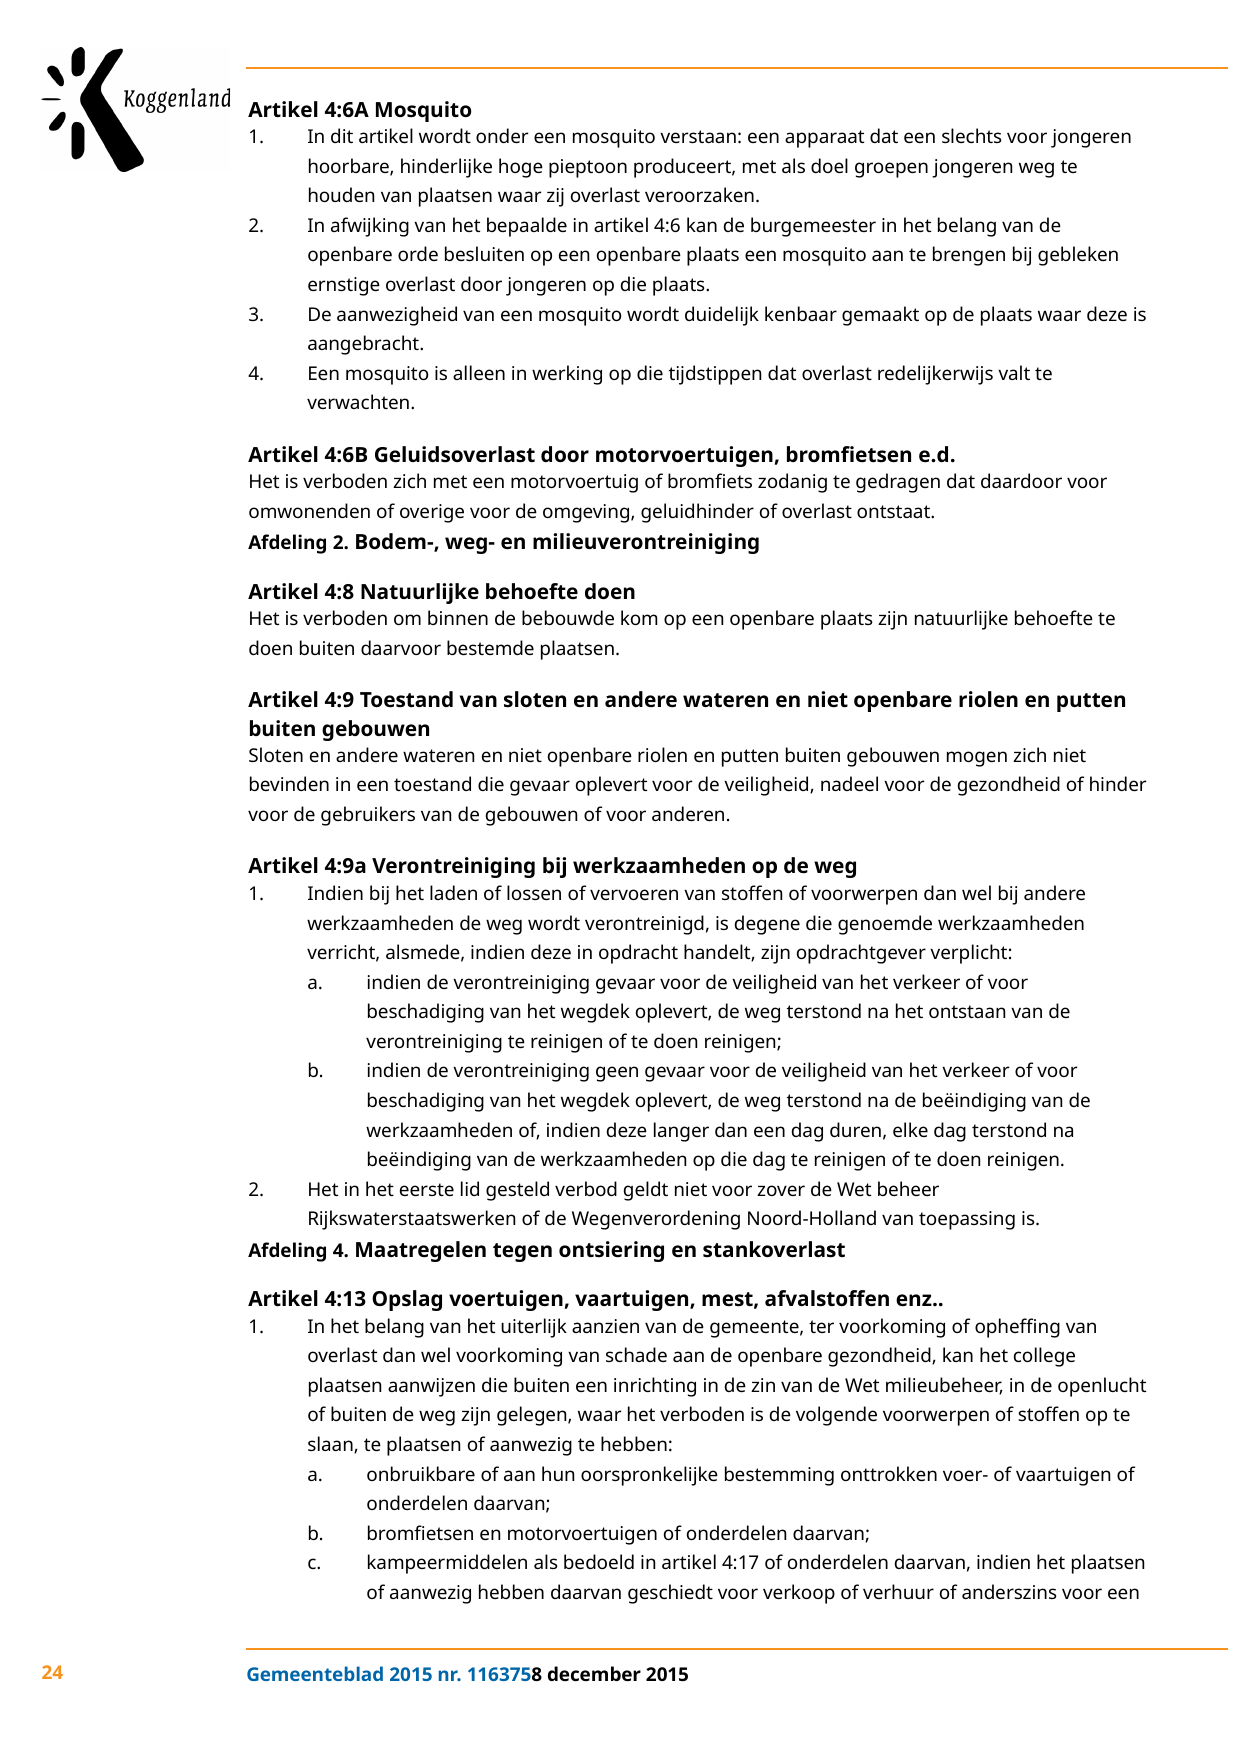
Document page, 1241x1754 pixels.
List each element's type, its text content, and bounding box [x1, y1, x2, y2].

picture [41, 47, 231, 172]
text Artikel 4:13 Opslag voertuigen, vaartuigen, mest, afvalstoffen enz.. [248, 1284, 1152, 1313]
list bromfietsen en motorvoertuigen of onderdelen daarvan; [307, 1520, 1152, 1546]
text Afdeling 4. Maatregelen tegen ontsiering en stankoverlast [248, 1235, 1152, 1263]
list indien de verontreiniging gevaar voor de veiligheid van het verkeer of voor beschadiging van het wegdek oplevert, de weg terstond na het ontstaan van de verontreiniging te reinigen of te doen reinigen; [307, 969, 1152, 1054]
text Afdeling 2. Bodem-, weg- en milieuverontreiniging [248, 527, 1152, 556]
text Artikel 4:6A Mosquito [248, 95, 1152, 123]
text Artikel 4:8 Natuurlijke behoefte doen [248, 577, 1152, 605]
text Artikel 4:9a Verontreiniging bij werkzaamheden op de weg [248, 852, 1152, 880]
list In het belang van het uiterlijk aanzien van de gemeente, ter voorkoming of opheffing van overlast dan wel voorkoming van schade aan de openbare gezondheid, kan het college plaatsen aanwijzen die buiten een inrichting in de zin van de Wet milieubeheer, in de openlucht of buiten de weg zijn gelegen, waar het verboden is de volgende voorwerpen of stoffen op te slaan, te plaatsen of aanwezig te hebben: [248, 1313, 1152, 1457]
text Het is verboden om binnen de bebouwde kom op een openbare plaats zijn natuurlijke behoefte te doen buiten daarvoor bestemde plaatsen. [248, 605, 1152, 661]
text Artikel 4:6B Geluidsoverlast door motorvoertuigen, bromfietsen e.d. [248, 440, 1152, 468]
list In afwijking van het bepaalde in artikel 4:6 kan de burgemeester in het belang van de openbare orde besluiten op een openbare plaats een mosquito aan te brengen bij gebleken ernstige overlast door jongeren op die plaats. [248, 212, 1152, 297]
text Sloten en andere wateren en niet openbare riolen en putten buiten gebouwen mogen zich niet bevinden in een toestand die gevaar oplevert voor de veiligheid, nadeel voor de gezondheid of hinder voor de gebruikers van de gebouwen of voor anderen. [248, 742, 1152, 827]
text Artikel 4:9 Toestand van sloten en andere wateren en niet openbare riolen en putten buiten gebouwen [248, 685, 1152, 742]
list indien de verontreiniging geen gevaar voor de veiligheid van het verkeer of voor beschadiging van het wegdek oplevert, de weg terstond na de beëindiging van de werkzaamheden of, indien deze langer dan een dag duren, elke dag terstond na beëindiging van de werkzaamheden op die dag te reinigen of te doen reinigen. [307, 1058, 1152, 1172]
list Indien bij het laden of lossen of vervoeren van stoffen of voorwerpen dan wel bij andere werkzaamheden de weg wordt verontreinigd, is degene die genoemde werkzaamheden verricht, alsmede, indien deze in opdracht handelt, zijn opdrachtgever verplicht: [248, 880, 1152, 965]
text Het is verboden zich met een motorvoertuig of bromfiets zodanig te gedragen dat daardoor voor omwonenden of overige voor de omgeving, geluidhinder of overlast ontstaat. [248, 468, 1152, 524]
list Het in het eerste lid gesteld verbod geldt niet voor zover de Wet beheer Rijkswaterstaatswerken of de Wegenverordening Noord-Holland van toepassing is. [248, 1176, 1152, 1231]
list onbruikbare of aan hun oorspronkelijke bestemming onttrokken voer- of vaartuigen of onderdelen daarvan; [307, 1461, 1152, 1516]
list De aanwezigheid van een mosquito wordt duidelijk kenbaar gemaakt op de plaats waar deze is aangebracht. [248, 301, 1152, 356]
list In dit artikel wordt onder een mosquito verstaan: een apparaat dat een slechts voor jongeren hoorbare, hinderlijke hoge pieptoon produceert, met als doel groepen jongeren weg te houden van plaatsen waar zij overlast veroorzaken. [248, 123, 1152, 208]
list Een mosquito is alleen in werking op die tijdstippen dat overlast redelijkerwijs valt te verwachten. [248, 360, 1152, 415]
list kampeermiddelen als bedoeld in artikel 4:17 of onderdelen daarvan, indien het plaatsen of aanwezig hebben daarvan geschiedt voor verkoop of verhuur of anderszins voor een [307, 1549, 1152, 1605]
